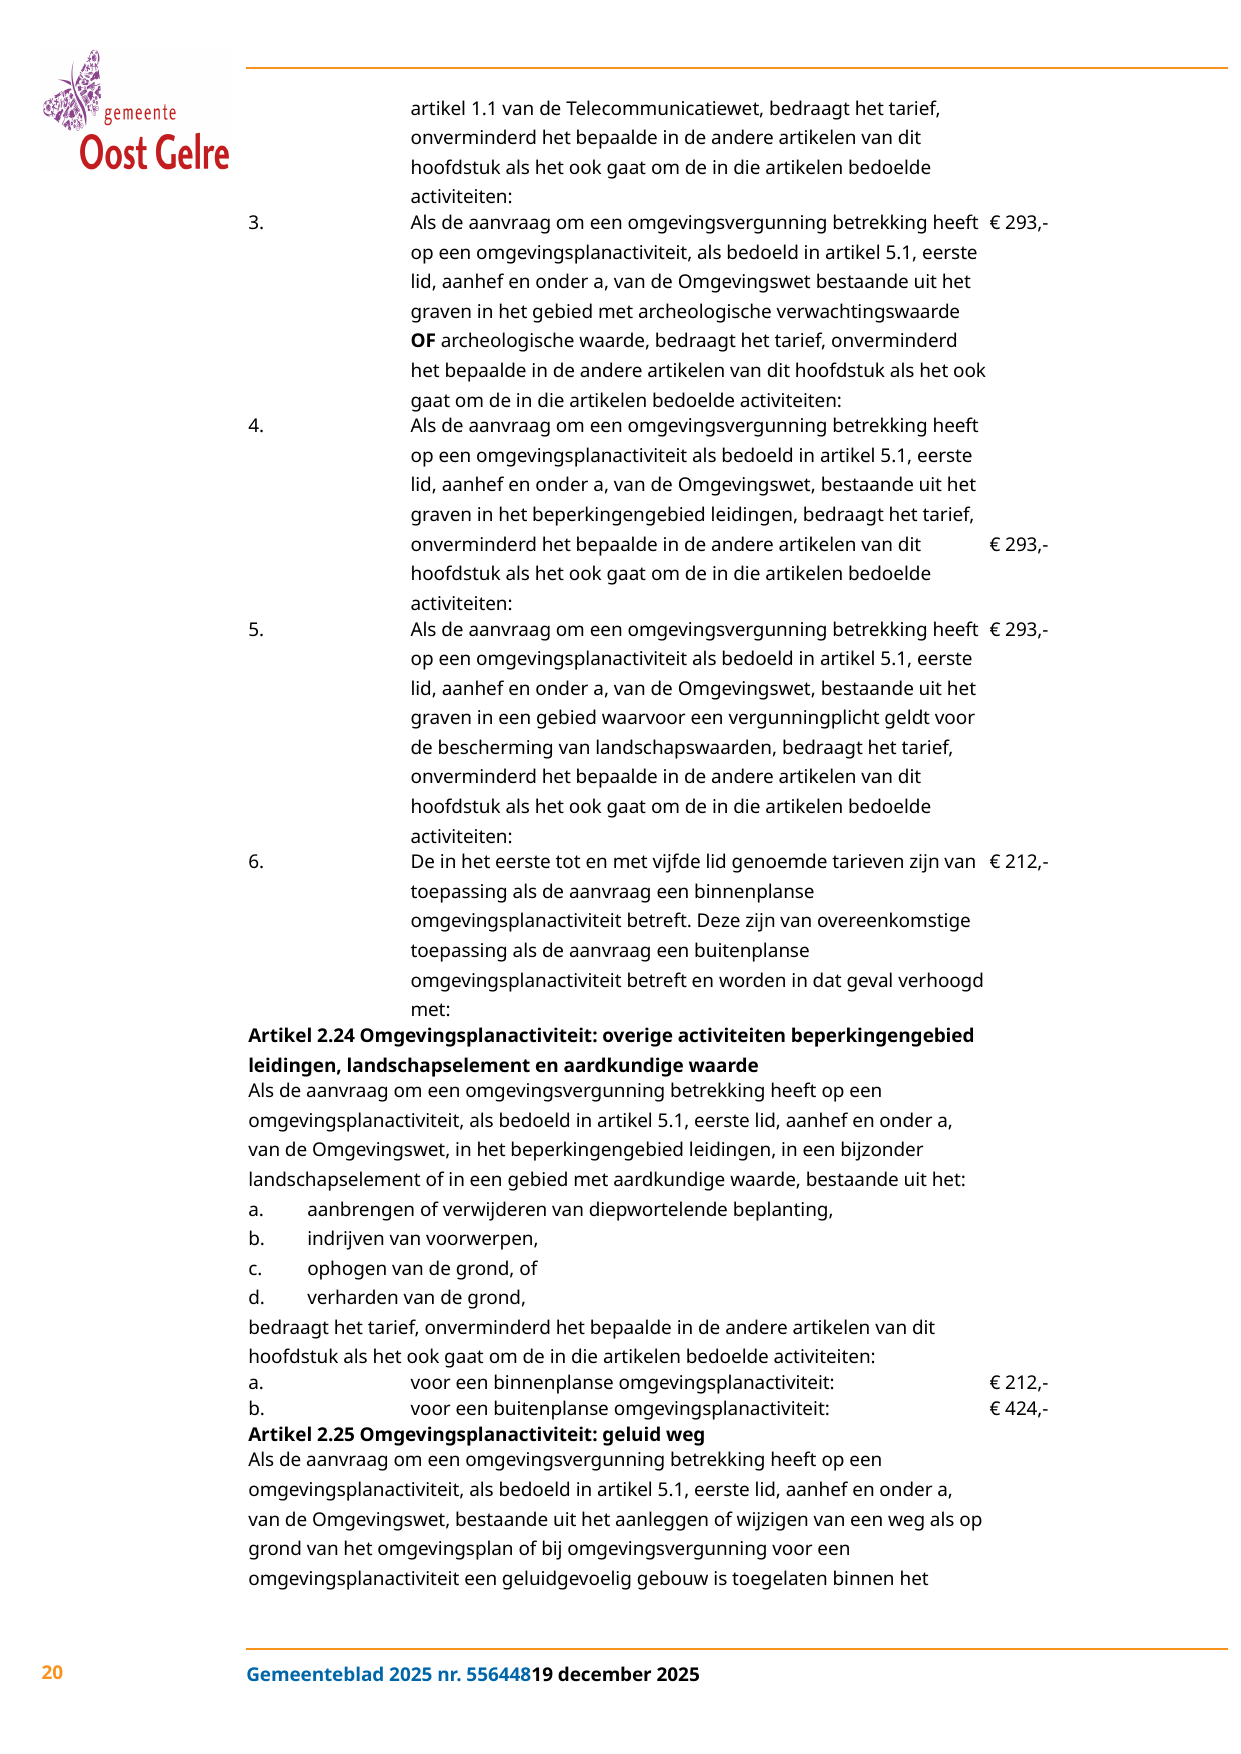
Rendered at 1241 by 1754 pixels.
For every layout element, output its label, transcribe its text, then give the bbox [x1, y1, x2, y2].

table_cell € 293,- [989, 209, 1152, 412]
table_cell € 424,- [989, 1395, 1152, 1421]
table_cell Als de aanvraag om een omgevingsvergunning betrekking heeft op een omgevingsplanactiviteit, als bedoeld in artikel 5.1, eerste lid, aanhef en onder a, van de Omgevingswet bestaande uit het graven in het gebied met archeologische verwachtingswaarde OF archeologische waarde, bedraagt het tarief, onverminderd het bepaalde in de andere artikelen van dit hoofdstuk als het ook gaat om de in die artikelen bedoelde activiteiten: [410, 209, 989, 412]
table_cell voor een buitenplanse omgevingsplanactiviteit: [410, 1395, 989, 1421]
table_cell Artikel 2.25 Omgevingsplanactiviteit: geluid weg [248, 1421, 989, 1447]
table_cell 4. [248, 413, 410, 616]
table_cell Als de aanvraag om een omgevingsvergunning betrekking heeft op een omgevingsplanactiviteit als bedoeld in artikel 5.1, eerste lid, aanhef en onder a, van de Omgevingswet, bestaande uit het graven in een gebied waarvoor een vergunningplicht geldt voor de bescherming van landschapswaarden, bedraagt het tarief, onverminderd het bepaalde in de andere artikelen van dit hoofdstuk als het ook gaat om de in die artikelen bedoelde activiteiten: [410, 616, 989, 848]
table_cell Als de aanvraag om een omgevingsvergunning betrekking heeft op een omgevingsplanactiviteit als bedoeld in artikel 5.1, eerste lid, aanhef en onder a, van de Omgevingswet, bestaande uit het graven in het beperkingengebied leidingen, bedraagt het tarief, onverminderd het bepaalde in de andere artikelen van dit hoofdstuk als het ook gaat om de in die artikelen bedoelde activiteiten: [410, 413, 989, 616]
table_cell voor een binnenplanse omgevingsplanactiviteit: [410, 1370, 989, 1395]
table_cell [989, 95, 1152, 209]
table_cell 3. [248, 209, 410, 412]
table_cell Als de aanvraag om een omgevingsvergunning betrekking heeft op een omgevingsplanactiviteit, als bedoeld in artikel 5.1, eerste lid, aanhef en onder a, van de Omgevingswet, in het beperkingengebied leidingen, in een bijzonder landschapselement of in een gebied met aardkundige waarde, bestaande uit het: aanbrengen of verwijderen van diepwortelende beplanting, indrijven van voorwerpen, ophogen van de grond, of verharden van de grond, bedraagt het tarief, onverminderd het bepaalde in de andere artikelen van dit hoofdstuk als het ook gaat om de in die artikelen bedoelde activiteiten: [248, 1078, 989, 1369]
table_cell a. [248, 1370, 410, 1395]
picture [41, 47, 231, 172]
table_cell € 212,- [989, 1370, 1152, 1395]
table_cell € 293,- [989, 616, 1152, 848]
table_cell [989, 1447, 1152, 1591]
table_cell 5. [248, 616, 410, 848]
table_cell Artikel 2.24 Omgevingsplanactiviteit: overige activiteiten beperkingengebied leidingen, landschapselement en aardkundige waarde [248, 1022, 989, 1077]
table_cell [989, 1421, 1152, 1447]
table_cell € 293,- [989, 413, 1152, 616]
table_cell De in het eerste tot en met vijfde lid genoemde tarieven zijn van toepassing als de aanvraag een binnenplanse omgevingsplanactiviteit betreft. Deze zijn van overeenkomstige toepassing als de aanvraag een buitenplanse omgevingsplanactiviteit betreft en worden in dat geval verhoogd met: [410, 849, 989, 1022]
table_cell 6. [248, 849, 410, 1022]
table_cell [989, 1078, 1152, 1369]
table_cell artikel 1.1 van de Telecommunicatiewet, bedraagt het tarief, onverminderd het bepaalde in de andere artikelen van dit hoofdstuk als het ook gaat om de in die artikelen bedoelde activiteiten: [410, 95, 989, 209]
table_cell [248, 95, 410, 209]
table_cell Als de aanvraag om een omgevingsvergunning betrekking heeft op een omgevingsplanactiviteit, als bedoeld in artikel 5.1, eerste lid, aanhef en onder a, van de Omgevingswet, bestaande uit het aanleggen of wijzigen van een weg als op grond van het omgevingsplan of bij omgevingsvergunning voor een omgevingsplanactiviteit een geluidgevoelig gebouw is toegelaten binnen het [248, 1447, 989, 1591]
table_cell b. [248, 1395, 410, 1421]
table_cell € 212,- [989, 849, 1152, 1022]
table_cell [989, 1022, 1152, 1077]
